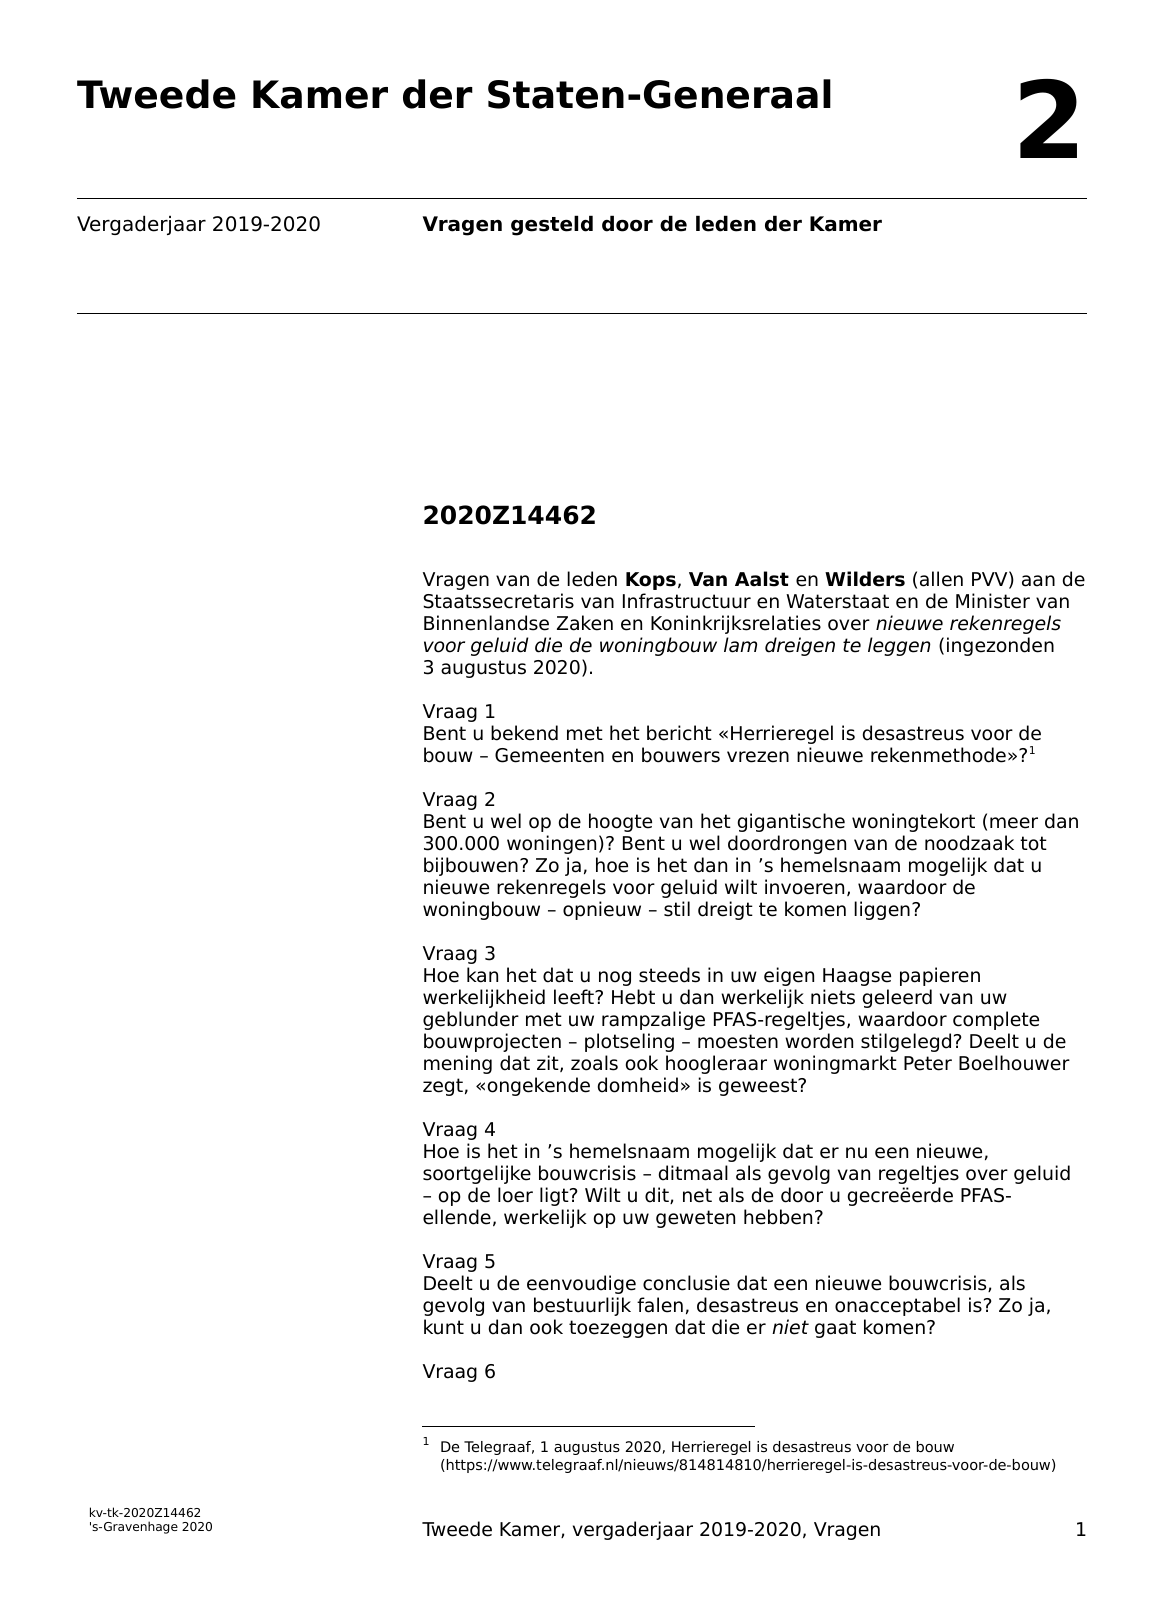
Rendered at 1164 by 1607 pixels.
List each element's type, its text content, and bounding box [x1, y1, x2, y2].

text Hoe is het in ’s hemelsnaam mogelijk dat er nu een nieuwe, soortgelijke bouwcrisis – ditmaal als gevolg van regeltjes over geluid – op de loer ligt? Wilt u dit, net als de door u gecreëerde PFAS-ellende, werkelijk op uw geweten hebben? [422, 1141, 1087, 1229]
table_cell Vragen gesteld door de leden der Kamer [422, 199, 1087, 313]
text kv-tk-2020Z14462 [88, 1506, 323, 1520]
text Hoe kan het dat u nog steeds in uw eigen Haagse papieren werkelijkheid leeft? Hebt u dan werkelijk niets geleerd van uw geblunder met uw rampzalige PFAS-regeltjes, waardoor complete bouwprojecten – plotseling – moesten worden stilgelegd? Deelt u de mening dat zit, zoals ook hoogleraar woningmarkt Peter Boelhouwer zegt, «ongekende domheid» is geweest? [422, 965, 1087, 1097]
text Vraag 2 [422, 789, 1087, 811]
text Vraag 1 [422, 701, 1087, 723]
text Vraag 5 [422, 1251, 1087, 1273]
text Vraag 4 [422, 1119, 1087, 1141]
table_header 2 [886, 59, 1087, 198]
text 's-Gravenhage 2020 [88, 1520, 323, 1534]
table_header Tweede Kamer der Staten-Generaal [77, 59, 886, 198]
text De Telegraaf, 1 augustus 2020, Herrieregel is desastreus voor de bouw (https://www.telegraaf.nl/nieuws/814814810/herrieregel-is-desastreus-voor-de-bouw) [422, 1435, 1087, 1474]
table_cell Vergaderjaar 2019-2020 [77, 199, 422, 313]
text Bent u bekend met het bericht «Herrieregel is desastreus voor de bouw – Gemeenten en bouwers vrezen nieuwe rekenmethode»? [422, 723, 1087, 767]
text Vraag 6 [422, 1361, 1087, 1383]
text Vragen van de leden Kops, Van Aalst en Wilders (allen PVV) aan de Staatssecretaris van Infrastructuur en Waterstaat en de Minister van Binnenlandse Zaken en Koninkrijksrelaties over nieuwe rekenregels voor geluid die de woningbouw lam dreigen te leggen (ingezonden 3 augustus 2020). [422, 569, 1087, 679]
text Deelt u de eenvoudige conclusie dat een nieuwe bouwcrisis, als gevolg van bestuurlijk falen, desastreus en onacceptabel is? Zo ja, kunt u dan ook toezeggen dat die er niet gaat komen? [422, 1273, 1087, 1339]
text Vraag 3 [422, 943, 1087, 965]
text Bent u wel op de hoogte van het gigantische woningtekort (meer dan 300.000 woningen)? Bent u wel doordrongen van de noodzaak tot bijbouwen? Zo ja, hoe is het dan in ’s hemelsnaam mogelijk dat u nieuwe rekenregels voor geluid wilt invoeren, waardoor de woningbouw – opnieuw – stil dreigt te komen liggen? [422, 811, 1087, 921]
text 2020Z14462 [422, 501, 1087, 531]
